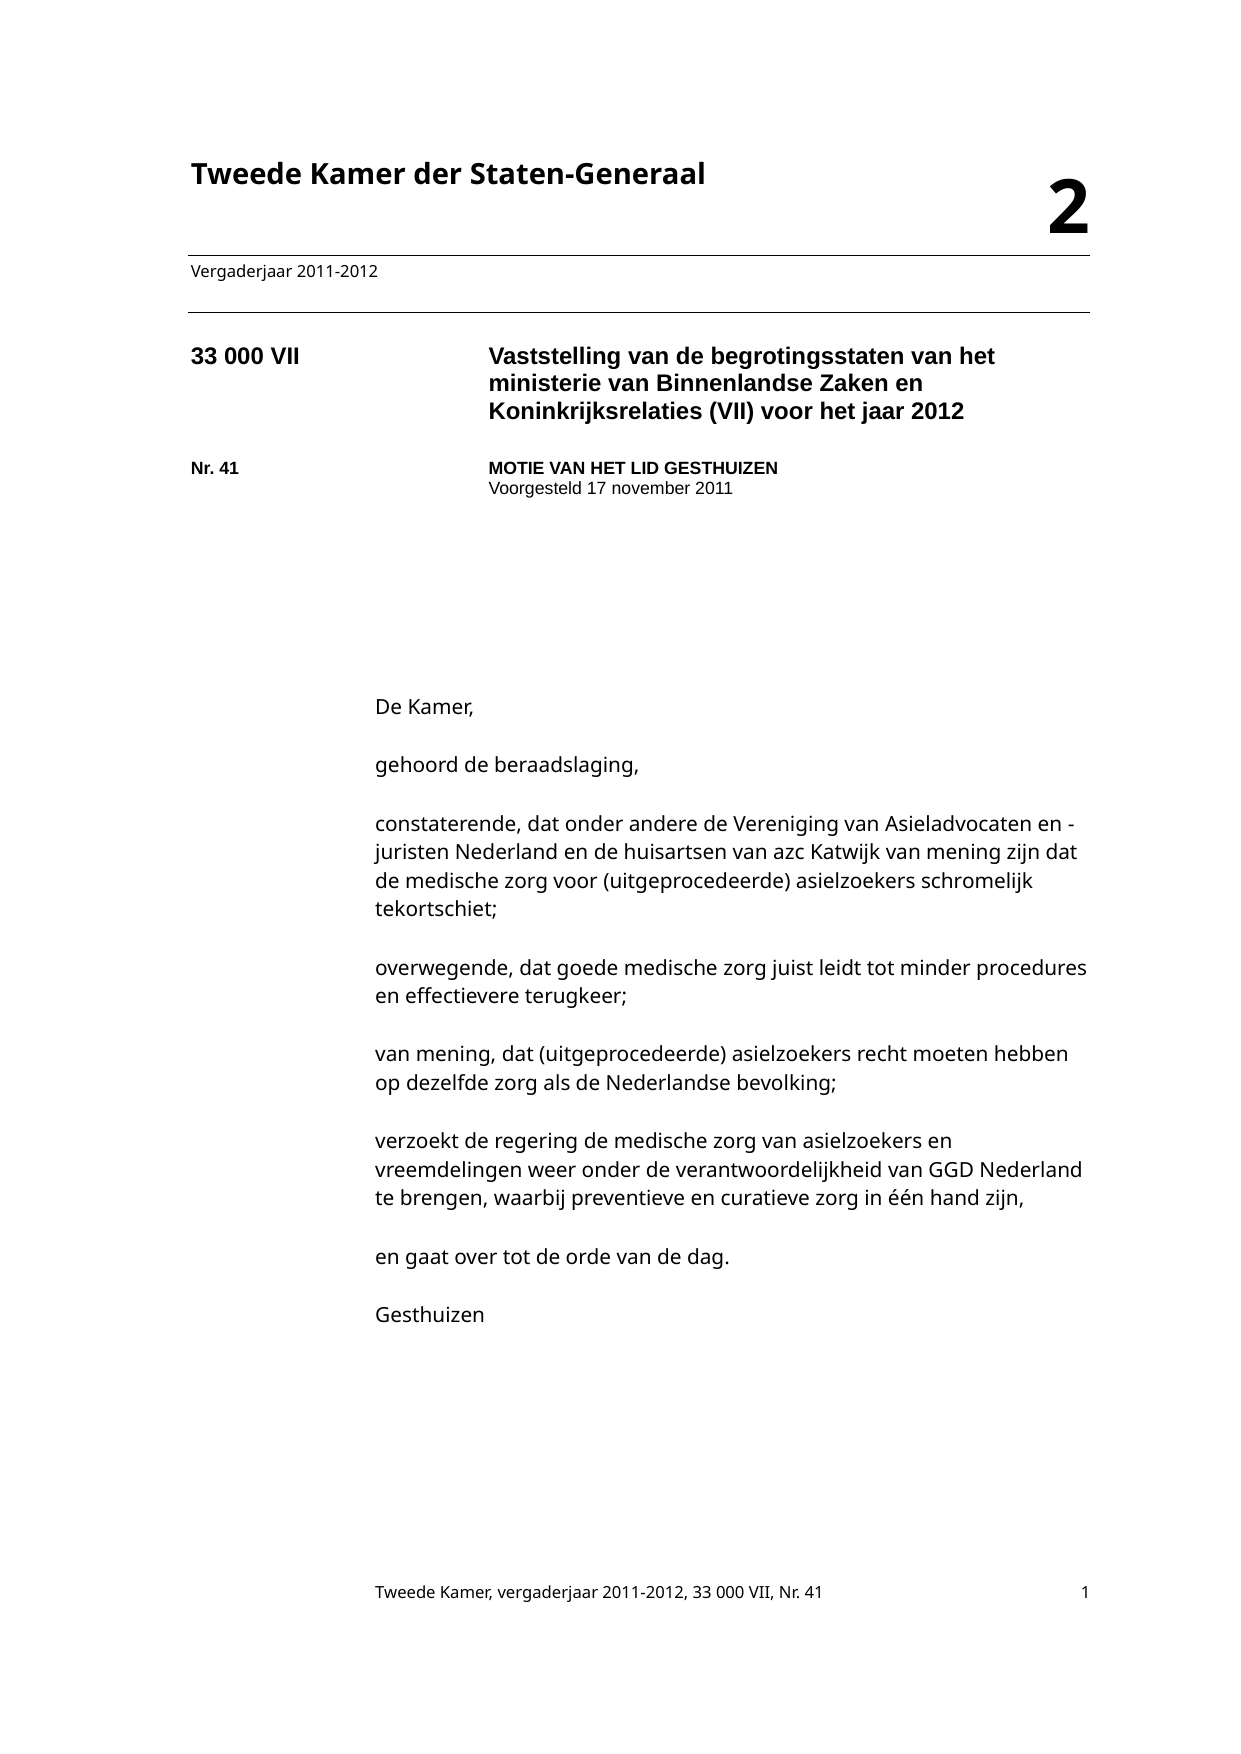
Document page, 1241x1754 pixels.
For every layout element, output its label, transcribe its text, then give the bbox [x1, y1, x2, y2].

text Gesthuizen [375, 1300, 1090, 1329]
table_cell Vaststelling van de begrotingsstaten van het ministerie van Binnenlandse Zaken en Koninkrijksrelaties (VII) voor het jaar 2012 [485, 339, 1090, 454]
table_cell [485, 313, 1090, 339]
text van mening, dat (uitgeprocedeerde) asielzoekers recht moeten hebben op dezelfde zorg als de Nederlandse bevolking; [375, 1039, 1090, 1096]
text overwegende, dat goede medische zorg juist leidt tot minder procedures en effectievere terugkeer; [375, 953, 1090, 1009]
text verzoekt de regering de medische zorg van asielzoekers en vreemdelingen weer onder de verantwoordelijkheid van GGD Nederland te brengen, waarbij preventieve en curatieve zorg in één hand zijn, [375, 1126, 1090, 1212]
table_header Tweede Kamer der Staten-Generaal [188, 150, 909, 255]
text en gaat over tot de orde van de dag. [375, 1242, 1090, 1270]
text De Kamer, [375, 692, 1090, 721]
table_header 2 [910, 150, 1090, 255]
table_cell [485, 256, 1090, 312]
table_cell 33 000 VII [188, 339, 485, 454]
table_cell Nr. 41 [188, 455, 485, 573]
table_cell MOTIE VAN HET LID GESTHUIZEN Voorgesteld 17 november 2011 [485, 455, 1090, 573]
text constaterende, dat onder andere de Vereniging van Asieladvocaten en -juristen Nederland en de huisartsen van azc Katwijk van mening zijn dat de medische zorg voor (uitgeprocedeerde) asielzoekers schromelijk tekortschiet; [375, 809, 1090, 923]
table_cell Vergaderjaar 2011-2012 [188, 256, 485, 312]
text gehoord de beraadslaging, [375, 751, 1090, 779]
table_cell [188, 313, 485, 339]
